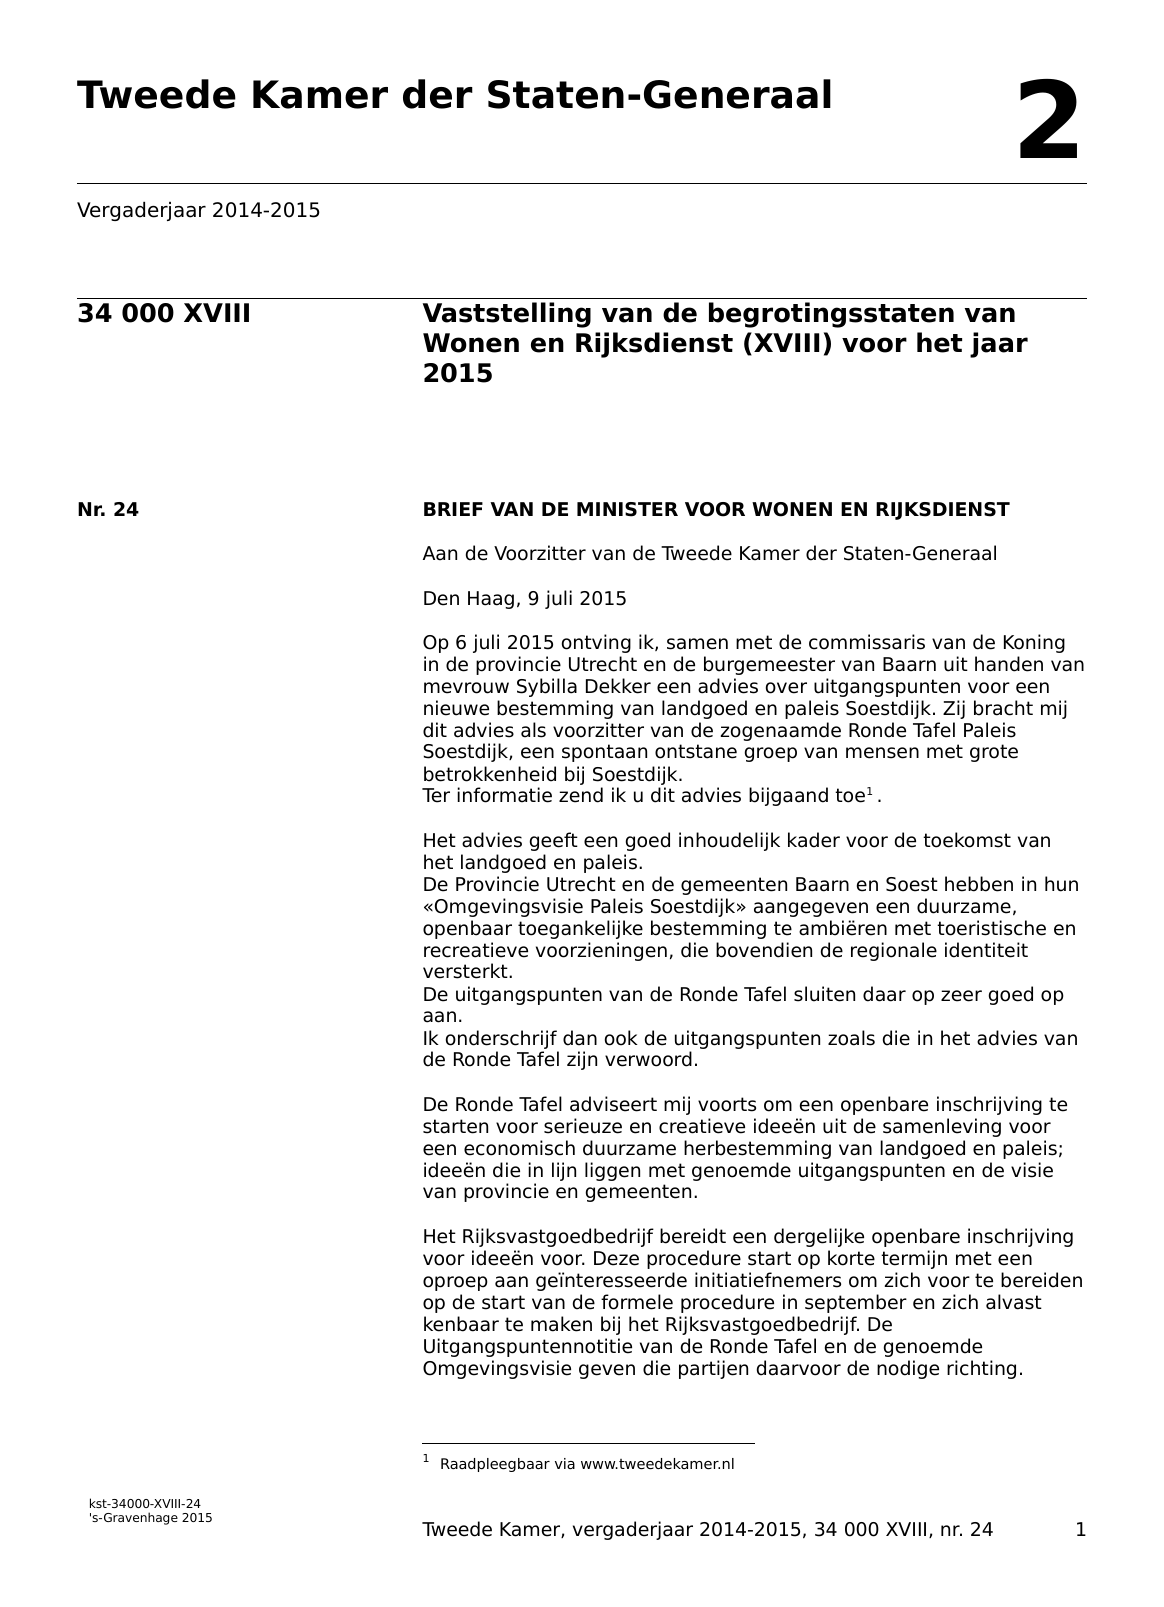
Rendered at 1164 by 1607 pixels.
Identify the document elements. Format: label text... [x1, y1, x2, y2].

text Ter informatie zend ik u dit advies bijgaand toe. [422, 785, 1087, 807]
text kst-34000-XVIII-24 [88, 1497, 323, 1511]
table_cell Vergaderjaar 2014-2015 [77, 184, 1087, 298]
text De Provincie Utrecht en de gemeenten Baarn en Soest hebben in hun «Omgevingsvisie Paleis Soestdijk» aangegeven een duurzame, openbaar toegankelijke bestemming te ambiëren met toeristische en recreatieve voorzieningen, die bovendien de regionale identiteit versterkt. [422, 873, 1087, 983]
subtitle Nr. 24 BRIEF VAN DE MINISTER VOOR WONEN EN RIJKSDIENST [77, 499, 1087, 521]
text Ik onderschrijf dan ook de uitgangspunten zoals die in het advies van de Ronde Tafel zijn verwoord. [422, 1027, 1087, 1071]
text Aan de Voorzitter van de Tweede Kamer der Staten-Generaal [422, 543, 1087, 565]
text Op 6 juli 2015 ontving ik, samen met de commissaris van de Koning in de provincie Utrecht en de burgemeester van Baarn uit handen van mevrouw Sybilla Dekker een advies over uitgangspunten voor een nieuwe bestemming van landgoed en paleis Soestdijk. Zij bracht mij dit advies als voorzitter van de zogenaamde Ronde Tafel Paleis Soestdijk, een spontaan ontstane groep van mensen met grote betrokkenheid bij Soestdijk. [422, 632, 1087, 785]
text Den Haag, 9 juli 2015 [422, 587, 1087, 609]
text Raadpleegbaar via www.tweedekamer.nl [422, 1452, 1087, 1474]
subtitle 34 000 XVIII Vaststelling van de begrotingsstaten van Wonen en Rijksdienst (XVIII) voor het jaar 2015 [77, 299, 1087, 388]
text De Ronde Tafel adviseert mij voorts om een openbare inschrijving te starten voor serieuze en creatieve ideeën uit de samenleving voor een economisch duurzame herbestemming van landgoed en paleis; ideeën die in lijn liggen met genoemde uitgangspunten en de visie van provincie en gemeenten. [422, 1093, 1087, 1203]
text Het advies geeft een goed inhoudelijk kader voor de toekomst van het landgoed en paleis. [422, 829, 1087, 873]
table_header 2 [886, 59, 1087, 183]
table_header Tweede Kamer der Staten-Generaal [77, 59, 886, 183]
text Het Rijksvastgoedbedrijf bereidt een dergelijke openbare inschrijving voor ideeën voor. Deze procedure start op korte termijn met een oproep aan geïnteresseerde initiatiefnemers om zich voor te bereiden op de start van de formele procedure in september en zich alvast kenbaar te maken bij het Rijksvastgoedbedrijf. De Uitgangspuntennotitie van de Ronde Tafel en de genoemde Omgevingsvisie geven die partijen daarvoor de nodige richting. [422, 1226, 1087, 1379]
text 's-Gravenhage 2015 [88, 1511, 323, 1525]
text De uitgangspunten van de Ronde Tafel sluiten daar op zeer goed op aan. [422, 983, 1087, 1027]
